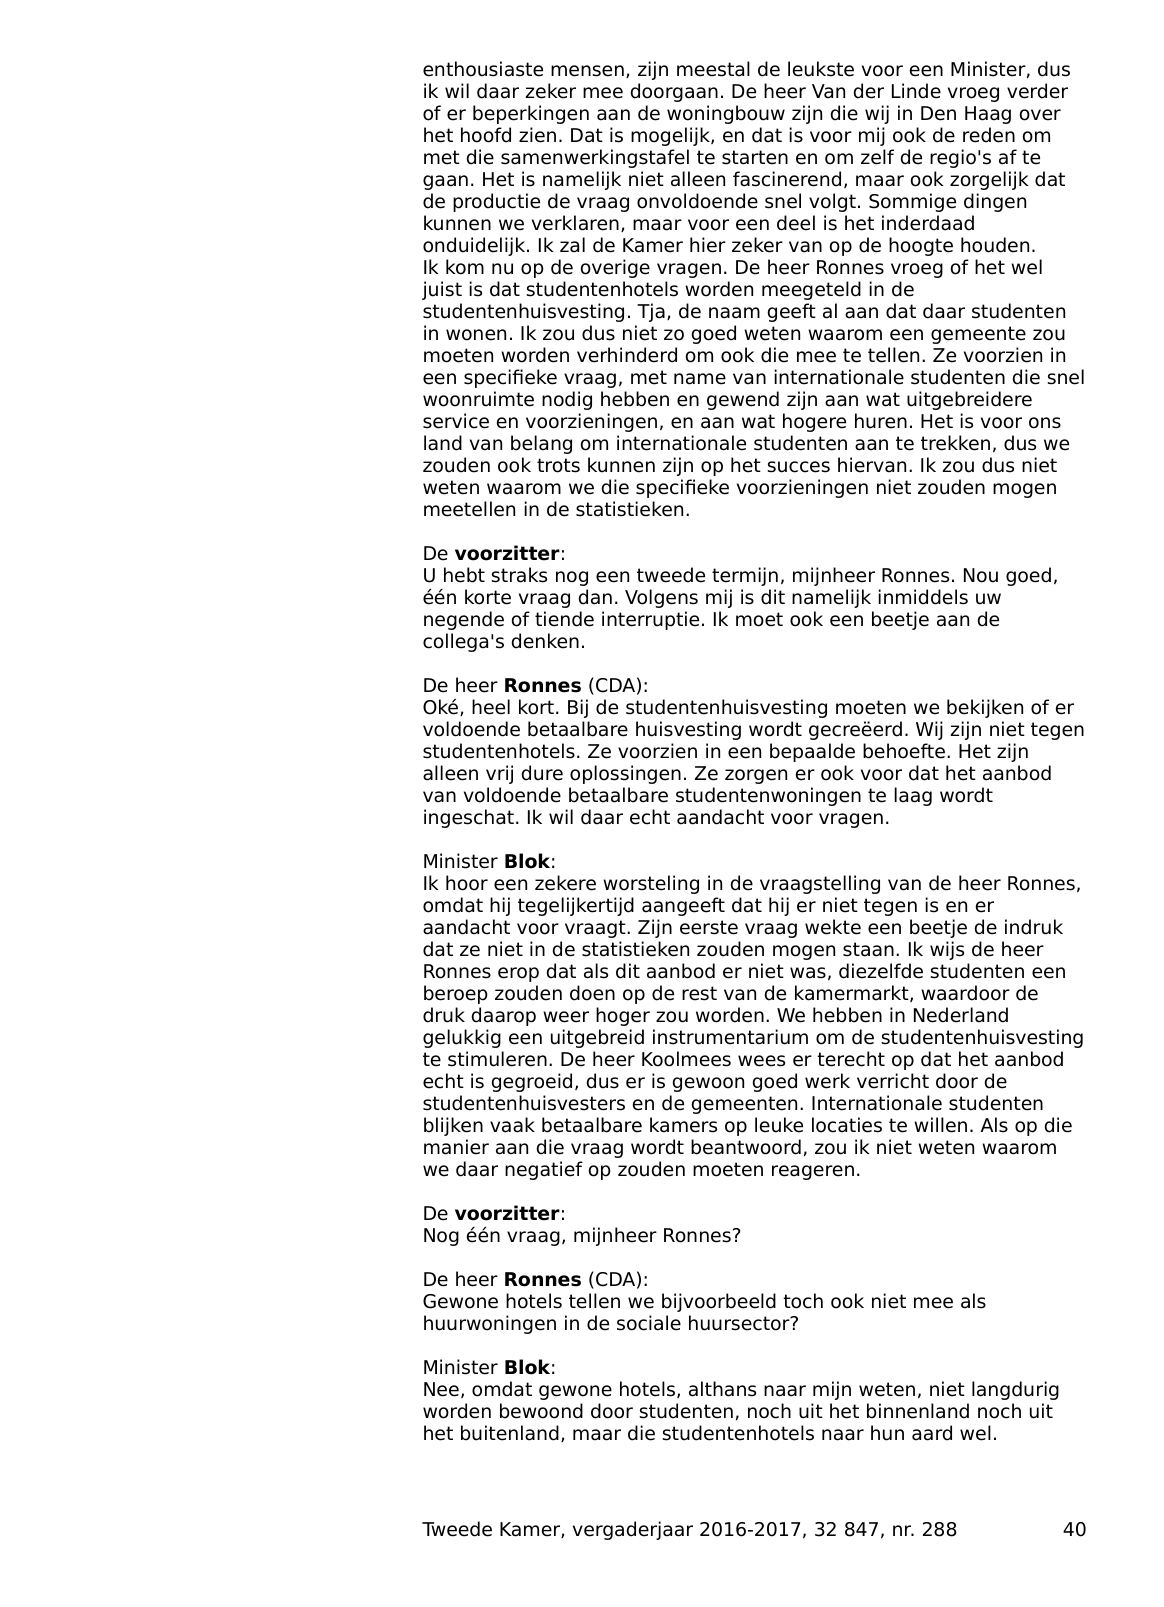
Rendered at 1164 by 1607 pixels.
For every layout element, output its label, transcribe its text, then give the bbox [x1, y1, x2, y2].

text Nog één vraag, mijnheer Ronnes? [422, 1225, 1087, 1247]
text Ik hoor een zekere worsteling in de vraagstelling van de heer Ronnes, omdat hij tegelijkertijd aangeeft dat hij er niet tegen is en er aandacht voor vraagt. Zijn eerste vraag wekte een beetje de indruk dat ze niet in de statistieken zouden mogen staan. Ik wijs de heer Ronnes erop dat als dit aanbod er niet was, diezelfde studenten een beroep zouden doen op de rest van de kamermarkt, waardoor de druk daarop weer hoger zou worden. We hebben in Nederland gelukkig een uitgebreid instrumentarium om de studentenhuisvesting te stimuleren. De heer Koolmees wees er terecht op dat het aanbod echt is gegroeid, dus er is gewoon goed werk verricht door de studentenhuisvesters en de gemeenten. Internationale studenten blijken vaak betaalbare kamers op leuke locaties te willen. Als op die manier aan die vraag wordt beantwoord, zou ik niet weten waarom we daar negatief op zouden moeten reageren. [422, 873, 1087, 1181]
text Oké, heel kort. Bij de studentenhuisvesting moeten we bekijken of er voldoende betaalbare huisvesting wordt gecreëerd. Wij zijn niet tegen studentenhotels. Ze voorzien in een bepaalde behoefte. Het zijn alleen vrij dure oplossingen. Ze zorgen er ook voor dat het aanbod van voldoende betaalbare studentenwoningen te laag wordt ingeschat. Ik wil daar echt aandacht voor vragen. [422, 697, 1087, 829]
text Nee, omdat gewone hotels, althans naar mijn weten, niet langdurig worden bewoond door studenten, noch uit het binnenland noch uit het buitenland, maar die studentenhotels naar hun aard wel. [422, 1379, 1087, 1445]
text U hebt straks nog een tweede termijn, mijnheer Ronnes. Nou goed, één korte vraag dan. Volgens mij is dit namelijk inmiddels uw negende of tiende interruptie. Ik moet ook een beetje aan de collega's denken. [422, 565, 1087, 653]
text enthousiaste mensen, zijn meestal de leukste voor een Minister, dus ik wil daar zeker mee doorgaan. De heer Van der Linde vroeg verder of er beperkingen aan de woningbouw zijn die wij in Den Haag over het hoofd zien. Dat is mogelijk, en dat is voor mij ook de reden om met die samenwerkingstafel te starten en om zelf de regio's af te gaan. Het is namelijk niet alleen fascinerend, maar ook zorgelijk dat de productie de vraag onvoldoende snel volgt. Sommige dingen kunnen we verklaren, maar voor een deel is het inderdaad onduidelijk. Ik zal de Kamer hier zeker van op de hoogte houden. [422, 59, 1087, 257]
text Minister Blok: [422, 1357, 1087, 1379]
text Gewone hotels tellen we bijvoorbeeld toch ook niet mee als huurwoningen in de sociale huursector? [422, 1291, 1087, 1335]
text De voorzitter: [422, 543, 1087, 565]
text De heer Ronnes (CDA): [422, 1269, 1087, 1291]
text Ik kom nu op de overige vragen. De heer Ronnes vroeg of het wel juist is dat studentenhotels worden meegeteld in de studentenhuisvesting. Tja, de naam geeft al aan dat daar studenten in wonen. Ik zou dus niet zo goed weten waarom een gemeente zou moeten worden verhinderd om ook die mee te tellen. Ze voorzien in een specifieke vraag, met name van internationale studenten die snel woonruimte nodig hebben en gewend zijn aan wat uitgebreidere service en voorzieningen, en aan wat hogere huren. Het is voor ons land van belang om internationale studenten aan te trekken, dus we zouden ook trots kunnen zijn op het succes hiervan. Ik zou dus niet weten waarom we die specifieke voorzieningen niet zouden mogen meetellen in de statistieken. [422, 257, 1087, 521]
text Minister Blok: [422, 851, 1087, 873]
text De heer Ronnes (CDA): [422, 675, 1087, 697]
text De voorzitter: [422, 1203, 1087, 1225]
